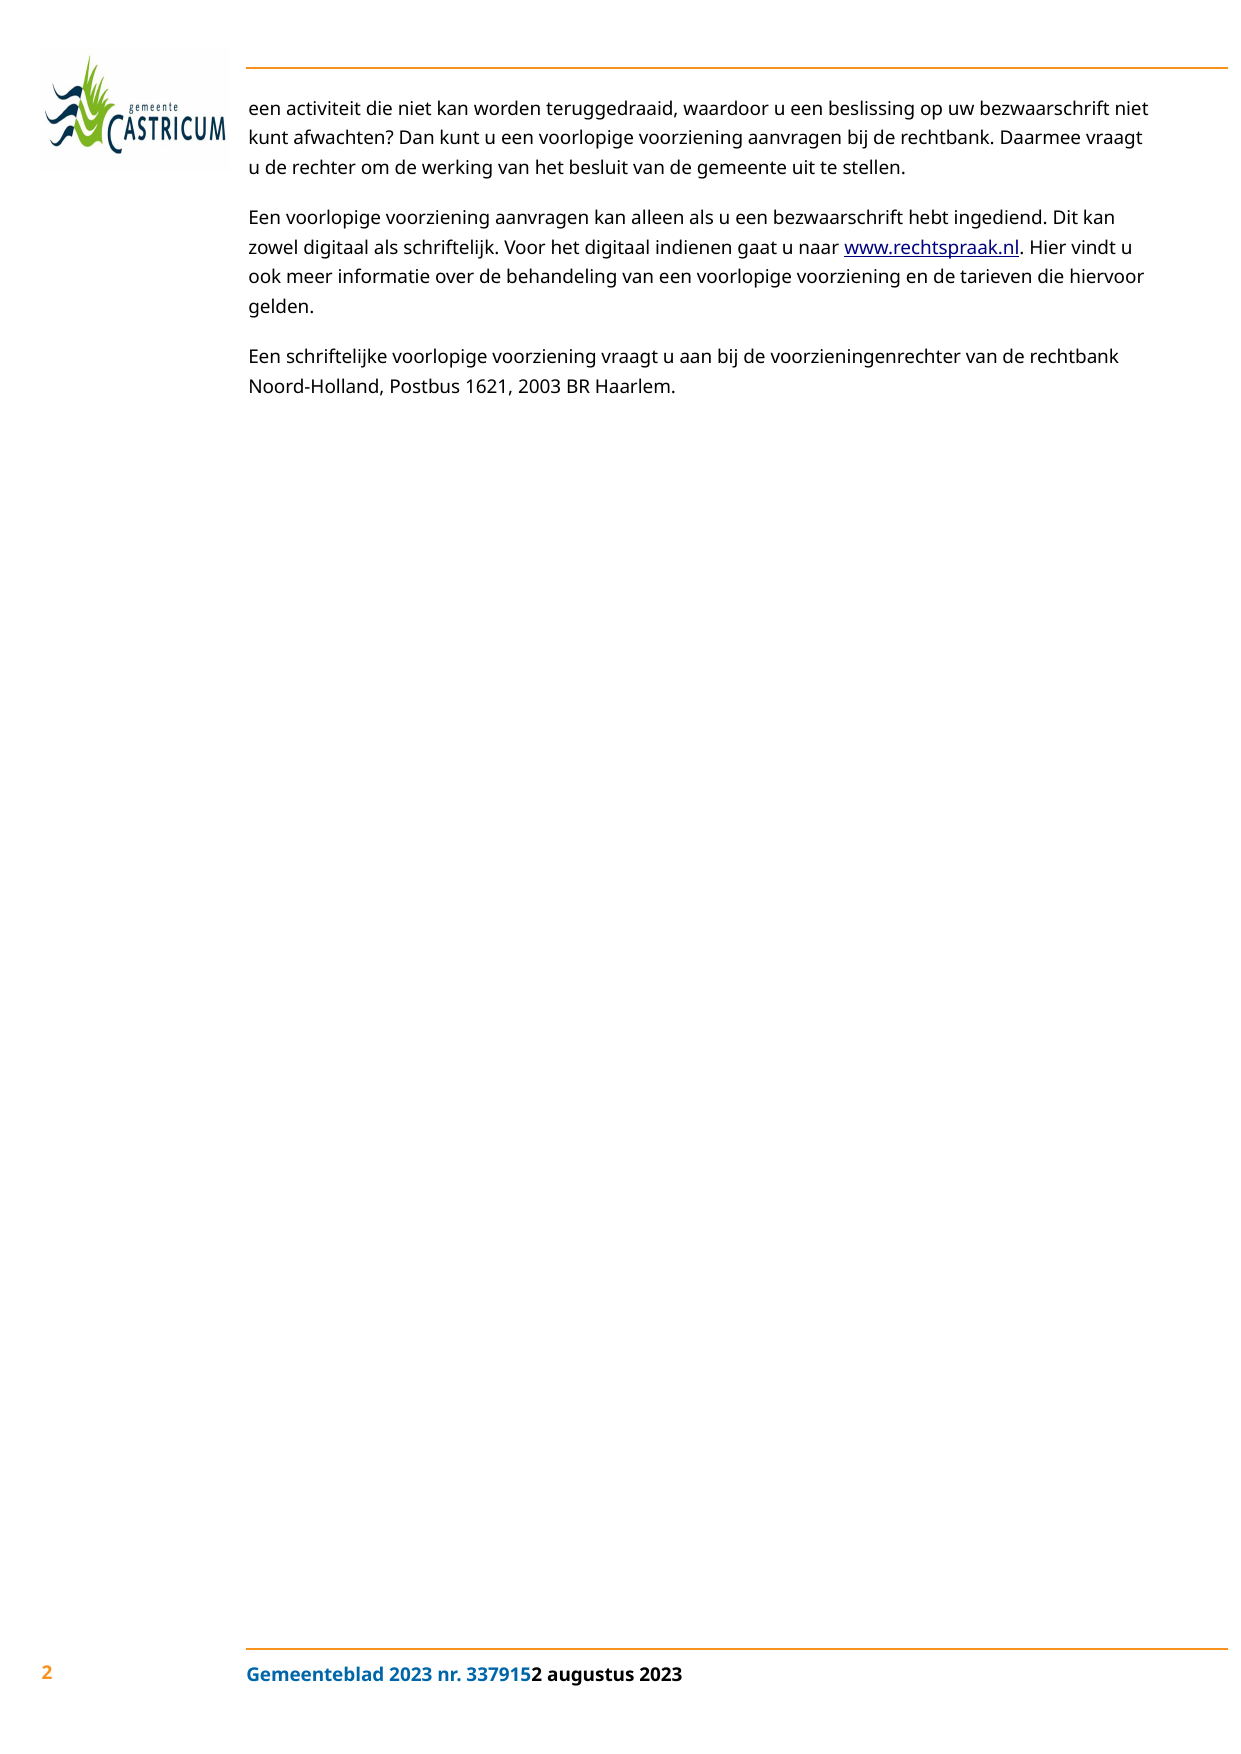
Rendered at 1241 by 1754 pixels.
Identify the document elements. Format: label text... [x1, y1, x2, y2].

picture [41, 47, 231, 172]
text Een voorlopige voorziening aanvragen kan alleen als u een bezwaarschrift hebt ingediend. Dit kan zowel digitaal als schriftelijk. Voor het digitaal indienen gaat u naar www.rechtspraak.nl. Hier vindt u ook meer informatie over de behandeling van een voorlopige voorziening en de tarieven die hiervoor gelden. [248, 204, 1152, 319]
text Een schriftelijke voorlopige voorziening vraagt u aan bij de voorzieningenrechter van de rechtbank Noord-Holland, Postbus 1621, 2003 BR Haarlem. [248, 343, 1152, 399]
text een activiteit die niet kan worden teruggedraaid, waardoor u een beslissing op uw bezwaarschrift niet kunt afwachten? Dan kunt u een voorlopige voorziening aanvragen bij de rechtbank. Daarmee vraagt u de rechter om de werking van het besluit van de gemeente uit te stellen. [248, 95, 1152, 180]
